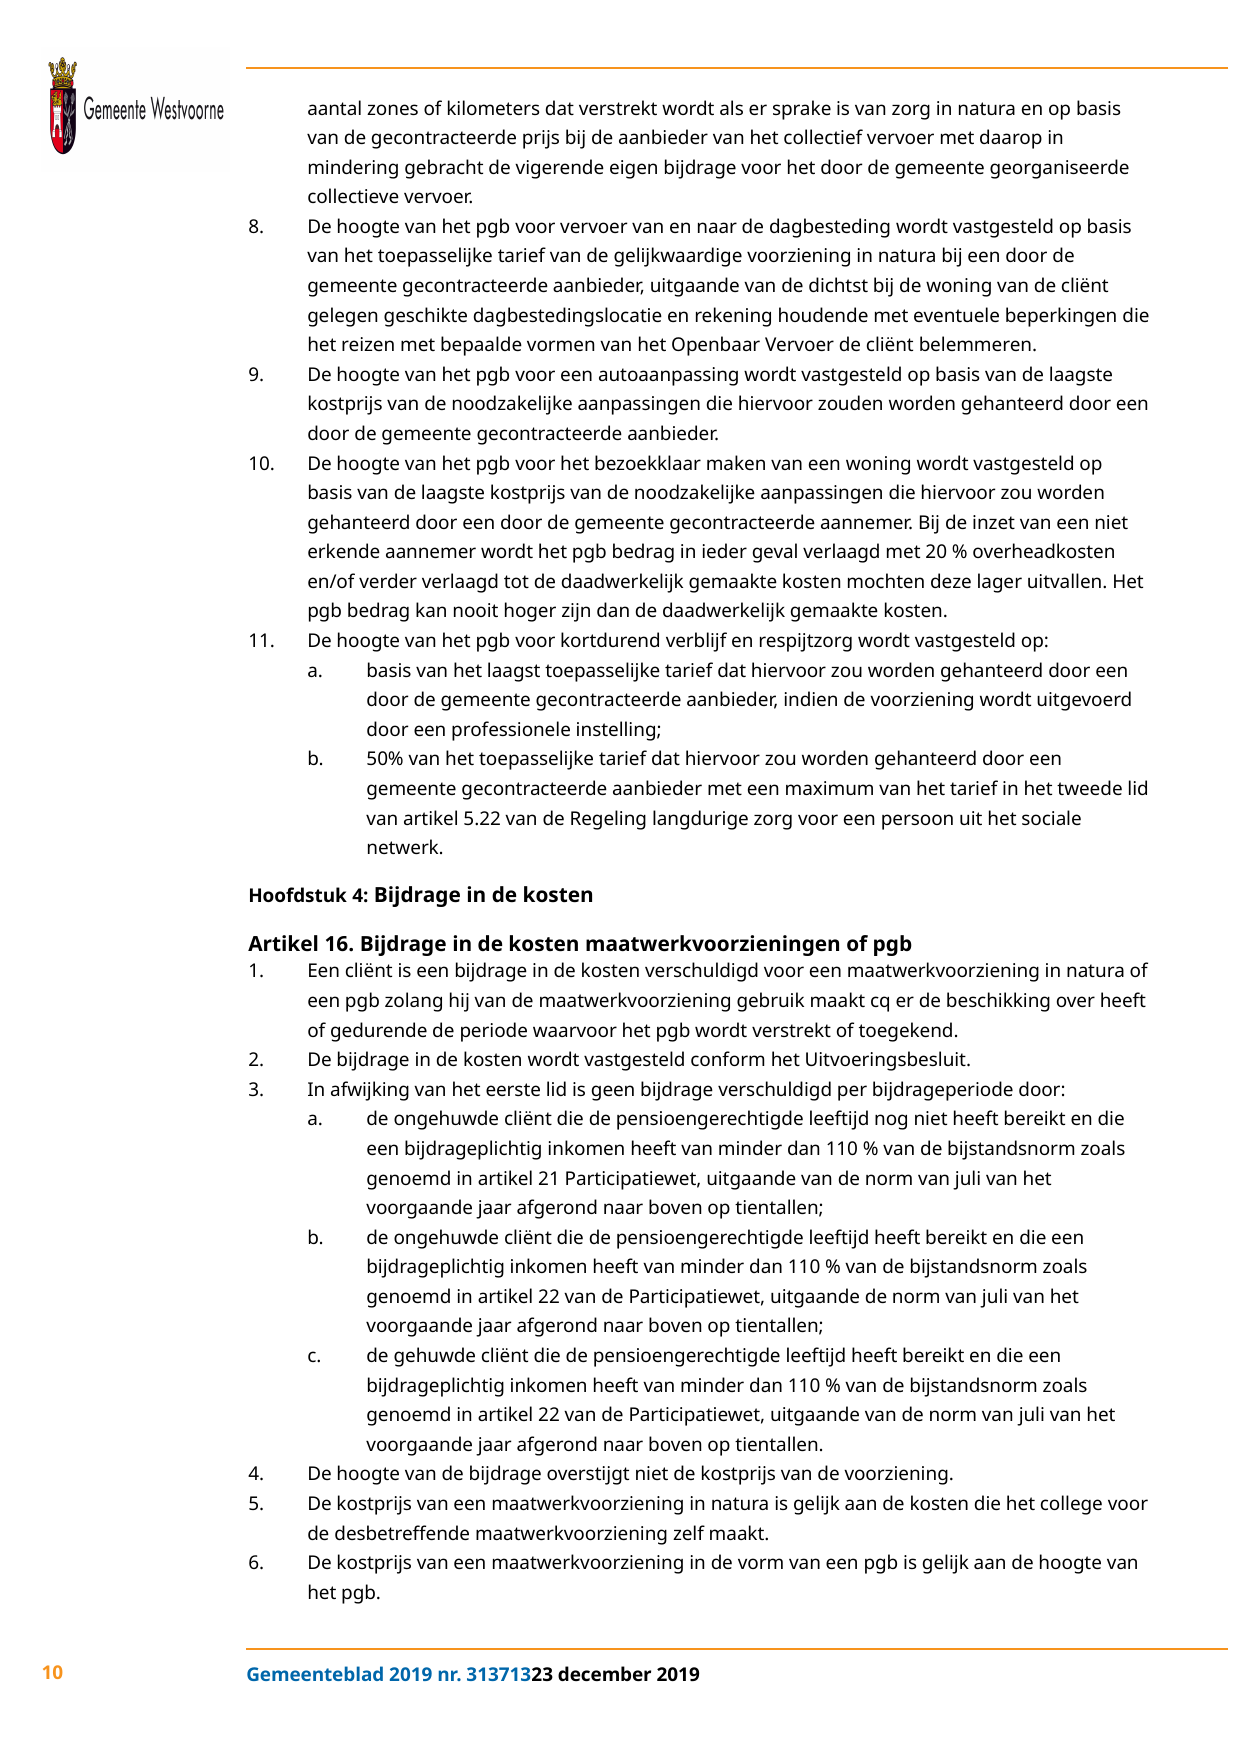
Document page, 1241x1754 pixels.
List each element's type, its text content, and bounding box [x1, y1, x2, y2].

list De hoogte van de bijdrage overstijgt niet de kostprijs van de voorziening. [248, 1461, 1152, 1486]
list De hoogte van het pgb voor het bezoekklaar maken van een woning wordt vastgesteld op basis van de laagste kostprijs van de noodzakelijke aanpassingen die hiervoor zou worden gehanteerd door een door de gemeente gecontracteerde aannemer. Bij de inzet van een niet erkende aannemer wordt het pgb bedrag in ieder geval verlaagd met 20 % overheadkosten en/of verder verlaagd tot de daadwerkelijk gemaakte kosten mochten deze lager uitvallen. Het pgb bedrag kan nooit hoger zijn dan de daadwerkelijk gemaakte kosten. [248, 450, 1152, 623]
list De bijdrage in de kosten wordt vastgesteld conform het Uitvoeringsbesluit. [248, 1046, 1152, 1072]
list 50% van het toepasselijke tarief dat hiervoor zou worden gehanteerd door een gemeente gecontracteerde aanbieder met een maximum van het tarief in het tweede lid van artikel 5.22 van de Regeling langdurige zorg voor een persoon uit het sociale netwerk. [307, 746, 1152, 860]
list aantal zones of kilometers dat verstrekt wordt als er sprake is van zorg in natura en op basis van de gecontracteerde prijs bij de aanbieder van het collectief vervoer met daarop in mindering gebracht de vigerende eigen bijdrage voor het door de gemeente georganiseerde collectieve vervoer. [248, 95, 1152, 209]
text Artikel 16. Bijdrage in de kosten maatwerkvoorzieningen of pgb [248, 929, 1152, 958]
picture [41, 47, 231, 172]
list De hoogte van het pgb voor vervoer van en naar de dagbesteding wordt vastgesteld op basis van het toepasselijke tarief van de gelijkwaardige voorziening in natura bij een door de gemeente gecontracteerde aanbieder, uitgaande van de dichtst bij de woning van de cliënt gelegen geschikte dagbestedingslocatie en rekening houdende met eventuele beperkingen die het reizen met bepaalde vormen van het Openbaar Vervoer de cliënt belemmeren. [248, 213, 1152, 357]
list Een cliënt is een bijdrage in de kosten verschuldigd voor een maatwerkvoorziening in natura of een pgb zolang hij van de maatwerkvoorziening gebruik maakt cq er de beschikking over heeft of gedurende de periode waarvoor het pgb wordt verstrekt of toegekend. [248, 958, 1152, 1043]
list De kostprijs van een maatwerkvoorziening in de vorm van een pgb is gelijk aan de hoogte van het pgb. [248, 1549, 1152, 1605]
list de ongehuwde cliënt die de pensioengerechtigde leeftijd nog niet heeft bereikt en die een bijdrageplichtig inkomen heeft van minder dan 110 % van de bijstandsnorm zoals genoemd in artikel 21 Participatiewet, uitgaande van de norm van juli van het voorgaande jaar afgerond naar boven op tientallen; [307, 1106, 1152, 1220]
list De kostprijs van een maatwerkvoorziening in natura is gelijk aan de kosten die het college voor de desbetreffende maatwerkvoorziening zelf maakt. [248, 1490, 1152, 1546]
list In afwijking van het eerste lid is geen bijdrage verschuldigd per bijdrageperiode door: [248, 1076, 1152, 1102]
list de gehuwde cliënt die de pensioengerechtigde leeftijd heeft bereikt en die een bijdrageplichtig inkomen heeft van minder dan 110 % van de bijstandsnorm zoals genoemd in artikel 22 van de Participatiewet, uitgaande van de norm van juli van het voorgaande jaar afgerond naar boven op tientallen. [307, 1342, 1152, 1457]
list De hoogte van het pgb voor kortdurend verblijf en respijtzorg wordt vastgesteld op: [248, 627, 1152, 653]
text Hoofdstuk 4: Bijdrage in de kosten [248, 880, 1152, 908]
list de ongehuwde cliënt die de pensioengerechtigde leeftijd heeft bereikt en die een bijdrageplichtig inkomen heeft van minder dan 110 % van de bijstandsnorm zoals genoemd in artikel 22 van de Participatiewet, uitgaande de norm van juli van het voorgaande jaar afgerond naar boven op tientallen; [307, 1224, 1152, 1338]
list basis van het laagst toepasselijke tarief dat hiervoor zou worden gehanteerd door een door de gemeente gecontracteerde aanbieder, indien de voorziening wordt uitgevoerd door een professionele instelling; [307, 657, 1152, 742]
list De hoogte van het pgb voor een autoaanpassing wordt vastgesteld op basis van de laagste kostprijs van de noodzakelijke aanpassingen die hiervoor zouden worden gehanteerd door een door de gemeente gecontracteerde aanbieder. [248, 361, 1152, 446]
